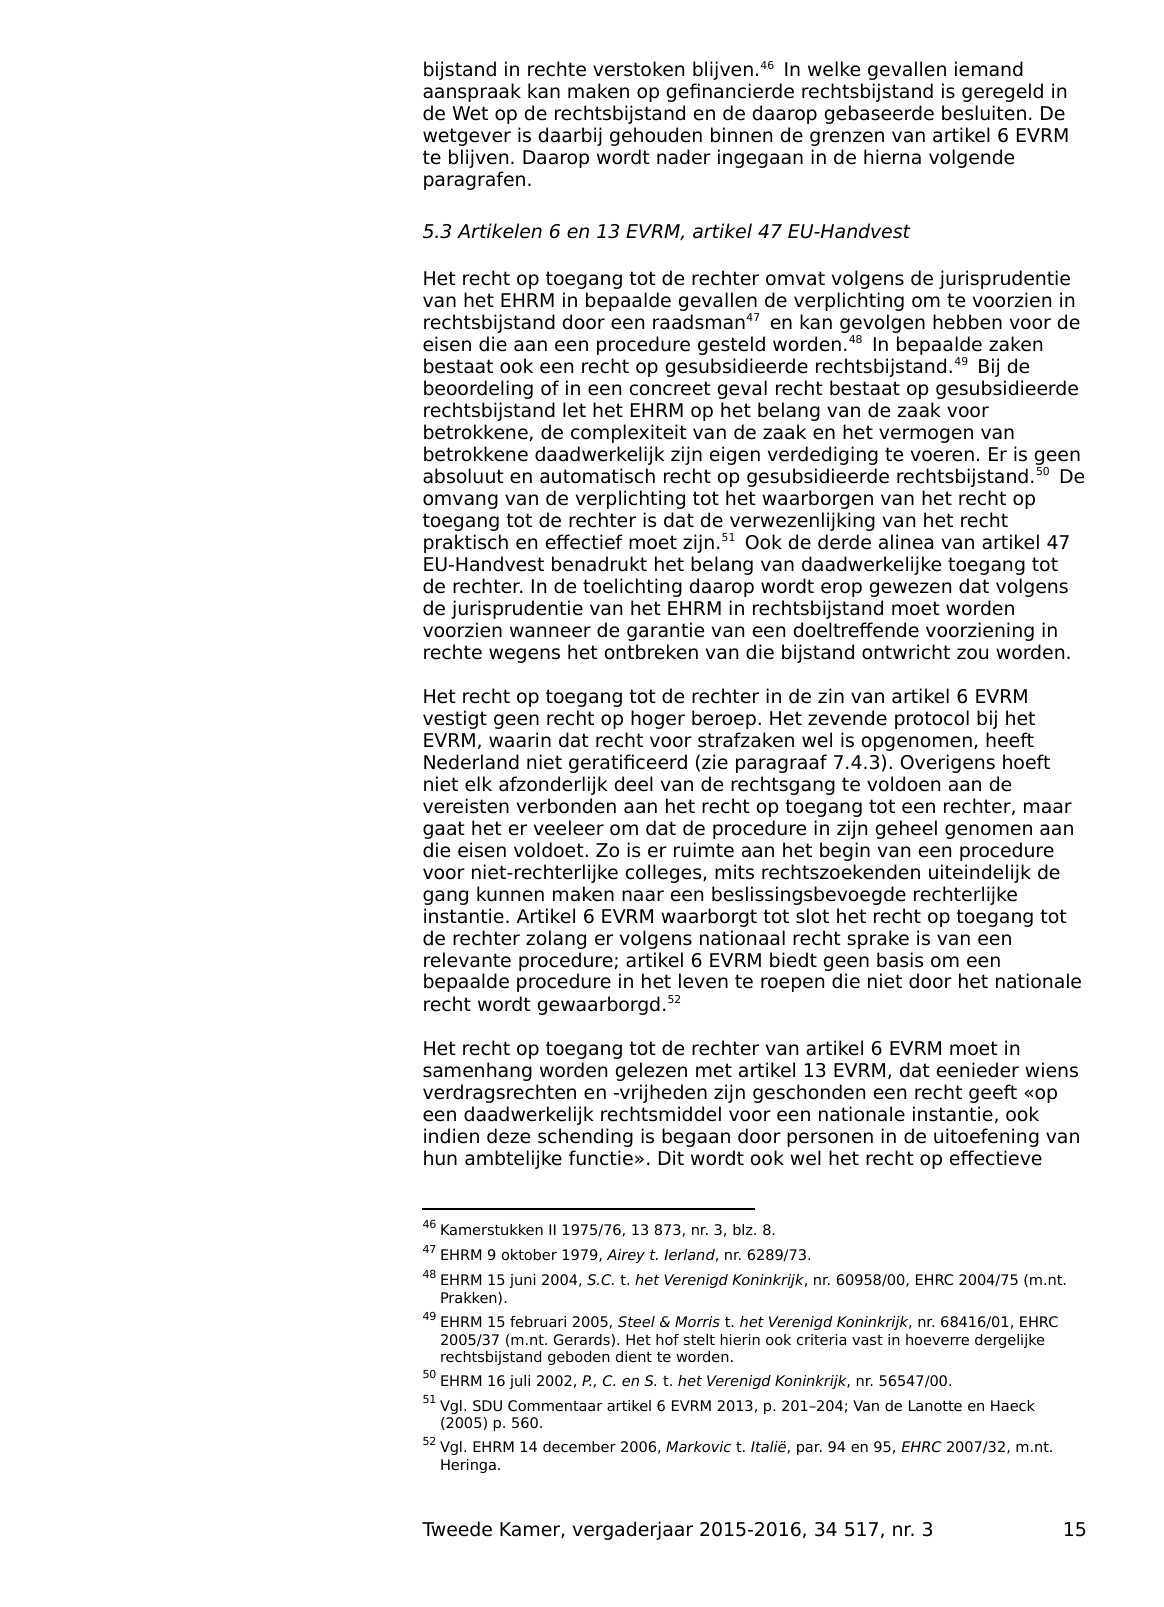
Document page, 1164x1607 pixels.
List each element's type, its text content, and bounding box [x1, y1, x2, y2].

text Het recht op toegang tot de rechter omvat volgens de jurisprudentie van het EHRM in bepaalde gevallen de verplichting om te voorzien in rechtsbijstand door een raadsman en kan gevolgen hebben voor de eisen die aan een procedure gesteld worden. In bepaalde zaken bestaat ook een recht op gesubsidieerde rechtsbijstand. Bij de beoordeling of in een concreet geval recht bestaat op gesubsidieerde rechtsbijstand let het EHRM op het belang van de zaak voor betrokkene, de complexiteit van de zaak en het vermogen van betrokkene daadwerkelijk zijn eigen verdediging te voeren. Er is geen absoluut en automatisch recht op gesubsidieerde rechtsbijstand. De omvang van de verplichting tot het waarborgen van het recht op toegang tot de rechter is dat de verwezenlijking van het recht praktisch en effectief moet zijn. Ook de derde alinea van artikel 47 EU-Handvest benadrukt het belang van daadwerkelijke toegang tot de rechter. In de toelichting daarop wordt erop gewezen dat volgens de jurisprudentie van het EHRM in rechtsbijstand moet worden voorzien wanneer de garantie van een doeltreffende voorziening in rechte wegens het ontbreken van die bijstand ontwricht zou worden. [422, 268, 1087, 663]
text Vgl. EHRM 14 december 2006, Markovic t. Italië, par. 94 en 95, EHRC 2007/32, m.nt. Heringa. [422, 1435, 1087, 1474]
text EHRM 16 juli 2002, P., C. en S. t. het Verenigd Koninkrijk, nr. 56547/00. [422, 1368, 1087, 1391]
text EHRM 15 februari 2005, Steel & Morris t. het Verenigd Koninkrijk, nr. 68416/01, EHRC 2005/37 (m.nt. Gerards). Het hof stelt hierin ook criteria vast in hoeverre dergelijke rechtsbijstand geboden dient te worden. [422, 1310, 1087, 1366]
text Vgl. SDU Commentaar artikel 6 EVRM 2013, p. 201–204; Van de Lanotte en Haeck (2005) p. 560. [422, 1393, 1087, 1432]
text Het recht op toegang tot de rechter van artikel 6 EVRM moet in samenhang worden gelezen met artikel 13 EVRM, dat eenieder wiens verdragsrechten en -vrijheden zijn geschonden een recht geeft «op een daadwerkelijk rechtsmiddel voor een nationale instantie, ook indien deze schending is begaan door personen in de uitoefening van hun ambtelijke functie». Dit wordt ook wel het recht op effectieve [422, 1038, 1087, 1169]
subtitle 5.3 Artikelen 6 en 13 EVRM, artikel 47 EU-Handvest [422, 221, 1087, 243]
text Het recht op toegang tot de rechter in de zin van artikel 6 EVRM vestigt geen recht op hoger beroep. Het zevende protocol bij het EVRM, waarin dat recht voor strafzaken wel is opgenomen, heeft Nederland niet geratificeerd (zie paragraaf 7.4.3). Overigens hoeft niet elk afzonderlijk deel van de rechtsgang te voldoen aan de vereisten verbonden aan het recht op toegang tot een rechter, maar gaat het er veeleer om dat de procedure in zijn geheel genomen aan die eisen voldoet. Zo is er ruimte aan het begin van een procedure voor niet-rechterlijke colleges, mits rechtszoekenden uiteindelijk de gang kunnen maken naar een beslissingsbevoegde rechterlijke instantie. Artikel 6 EVRM waarborgt tot slot het recht op toegang tot de rechter zolang er volgens nationaal recht sprake is van een relevante procedure; artikel 6 EVRM biedt geen basis om een bepaalde procedure in het leven te roepen die niet door het nationale recht wordt gewaarborgd. [422, 686, 1087, 1015]
text bijstand in rechte verstoken blijven. In welke gevallen iemand aanspraak kan maken op gefinancierde rechtsbijstand is geregeld in de Wet op de rechtsbijstand en de daarop gebaseerde besluiten. De wetgever is daarbij gehouden binnen de grenzen van artikel 6 EVRM te blijven. Daarop wordt nader ingegaan in de hierna volgende paragrafen. [422, 59, 1087, 191]
text EHRM 9 oktober 1979, Airey t. Ierland, nr. 6289/73. [422, 1243, 1087, 1265]
text EHRM 15 juni 2004, S.C. t. het Verenigd Koninkrijk, nr. 60958/00, EHRC 2004/75 (m.nt. Prakken). [422, 1268, 1087, 1307]
text Kamerstukken II 1975/76, 13 873, nr. 3, blz. 8. [422, 1218, 1087, 1240]
